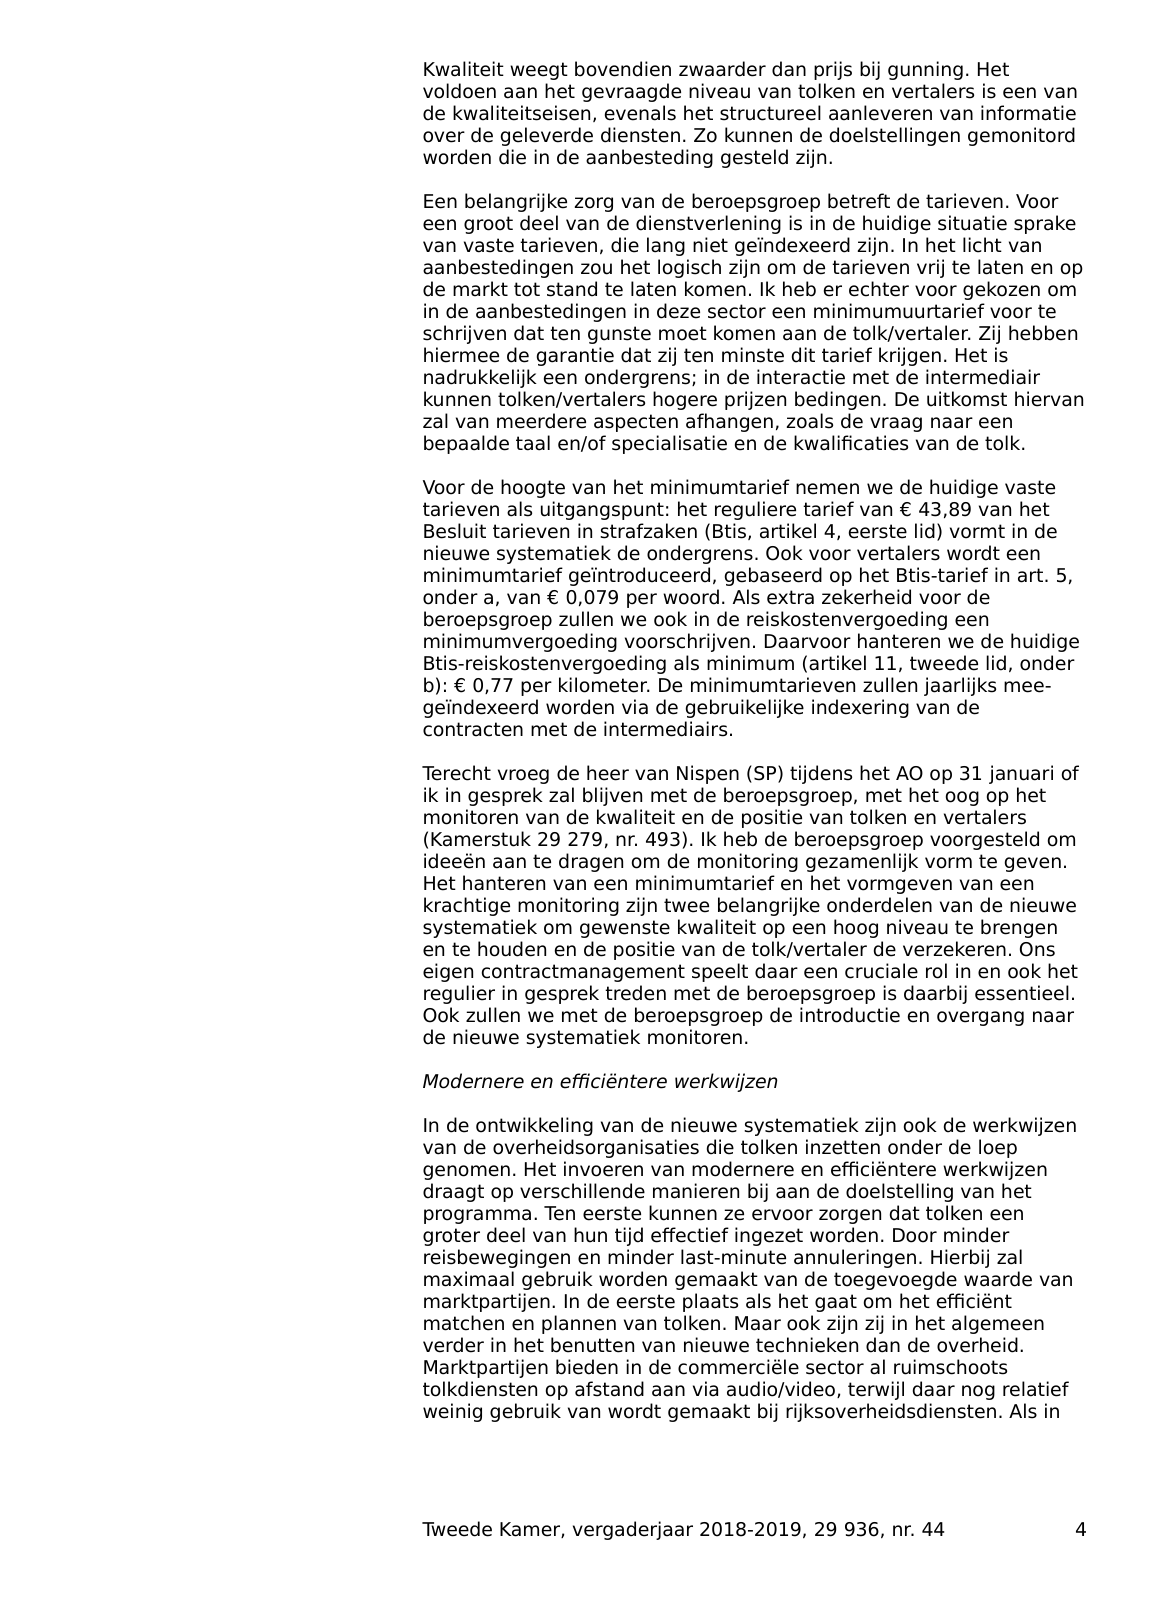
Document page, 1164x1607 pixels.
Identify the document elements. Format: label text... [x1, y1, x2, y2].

subtitle Modernere en efficiëntere werkwijzen [422, 1071, 1087, 1093]
text Voor de hoogte van het minimumtarief nemen we de huidige vaste tarieven als uitgangspunt: het reguliere tarief van € 43,89 van het Besluit tarieven in strafzaken (Btis, artikel 4, eerste lid) vormt in de nieuwe systematiek de ondergrens. Ook voor vertalers wordt een minimumtarief geïntroduceerd, gebaseerd op het Btis-tarief in art. 5, onder a, van € 0,079 per woord. Als extra zekerheid voor de beroepsgroep zullen we ook in de reiskostenvergoeding een minimumvergoeding voorschrijven. Daarvoor hanteren we de huidige Btis-reiskostenvergoeding als minimum (artikel 11, tweede lid, onder b): € 0,77 per kilometer. De minimumtarieven zullen jaarlijks mee-geïndexeerd worden via de gebruikelijke indexering van de contracten met de intermediairs. [422, 477, 1087, 741]
text Een belangrijke zorg van de beroepsgroep betreft de tarieven. Voor een groot deel van de dienstverlening is in de huidige situatie sprake van vaste tarieven, die lang niet geïndexeerd zijn. In het licht van aanbestedingen zou het logisch zijn om de tarieven vrij te laten en op de markt tot stand te laten komen. Ik heb er echter voor gekozen om in de aanbestedingen in deze sector een minimumuurtarief voor te schrijven dat ten gunste moet komen aan de tolk/vertaler. Zij hebben hiermee de garantie dat zij ten minste dit tarief krijgen. Het is nadrukkelijk een ondergrens; in de interactie met de intermediair kunnen tolken/vertalers hogere prijzen bedingen. De uitkomst hiervan zal van meerdere aspecten afhangen, zoals de vraag naar een bepaalde taal en/of specialisatie en de kwalificaties van de tolk. [422, 191, 1087, 455]
text Kwaliteit weegt bovendien zwaarder dan prijs bij gunning. Het voldoen aan het gevraagde niveau van tolken en vertalers is een van de kwaliteitseisen, evenals het structureel aanleveren van informatie over de geleverde diensten. Zo kunnen de doelstellingen gemonitord worden die in de aanbesteding gesteld zijn. [422, 59, 1087, 169]
text Terecht vroeg de heer van Nispen (SP) tijdens het AO op 31 januari of ik in gesprek zal blijven met de beroepsgroep, met het oog op het monitoren van de kwaliteit en de positie van tolken en vertalers (Kamerstuk 29 279, nr. 493). Ik heb de beroepsgroep voorgesteld om ideeën aan te dragen om de monitoring gezamenlijk vorm te geven. Het hanteren van een minimumtarief en het vormgeven van een krachtige monitoring zijn twee belangrijke onderdelen van de nieuwe systematiek om gewenste kwaliteit op een hoog niveau te brengen en te houden en de positie van de tolk/vertaler de verzekeren. Ons eigen contractmanagement speelt daar een cruciale rol in en ook het regulier in gesprek treden met de beroepsgroep is daarbij essentieel. Ook zullen we met de beroepsgroep de introductie en overgang naar de nieuwe systematiek monitoren. [422, 763, 1087, 1049]
text In de ontwikkeling van de nieuwe systematiek zijn ook de werkwijzen van de overheidsorganisaties die tolken inzetten onder de loep genomen. Het invoeren van modernere en efficiëntere werkwijzen draagt op verschillende manieren bij aan de doelstelling van het programma. Ten eerste kunnen ze ervoor zorgen dat tolken een groter deel van hun tijd effectief ingezet worden. Door minder reisbewegingen en minder last-minute annuleringen. Hierbij zal maximaal gebruik worden gemaakt van de toegevoegde waarde van marktpartijen. In de eerste plaats als het gaat om het efficiënt matchen en plannen van tolken. Maar ook zijn zij in het algemeen verder in het benutten van nieuwe technieken dan de overheid. Marktpartijen bieden in de commerciële sector al ruimschoots tolkdiensten op afstand aan via audio/video, terwijl daar nog relatief weinig gebruik van wordt gemaakt bij rijksoverheidsdiensten. Als in [422, 1115, 1087, 1423]
